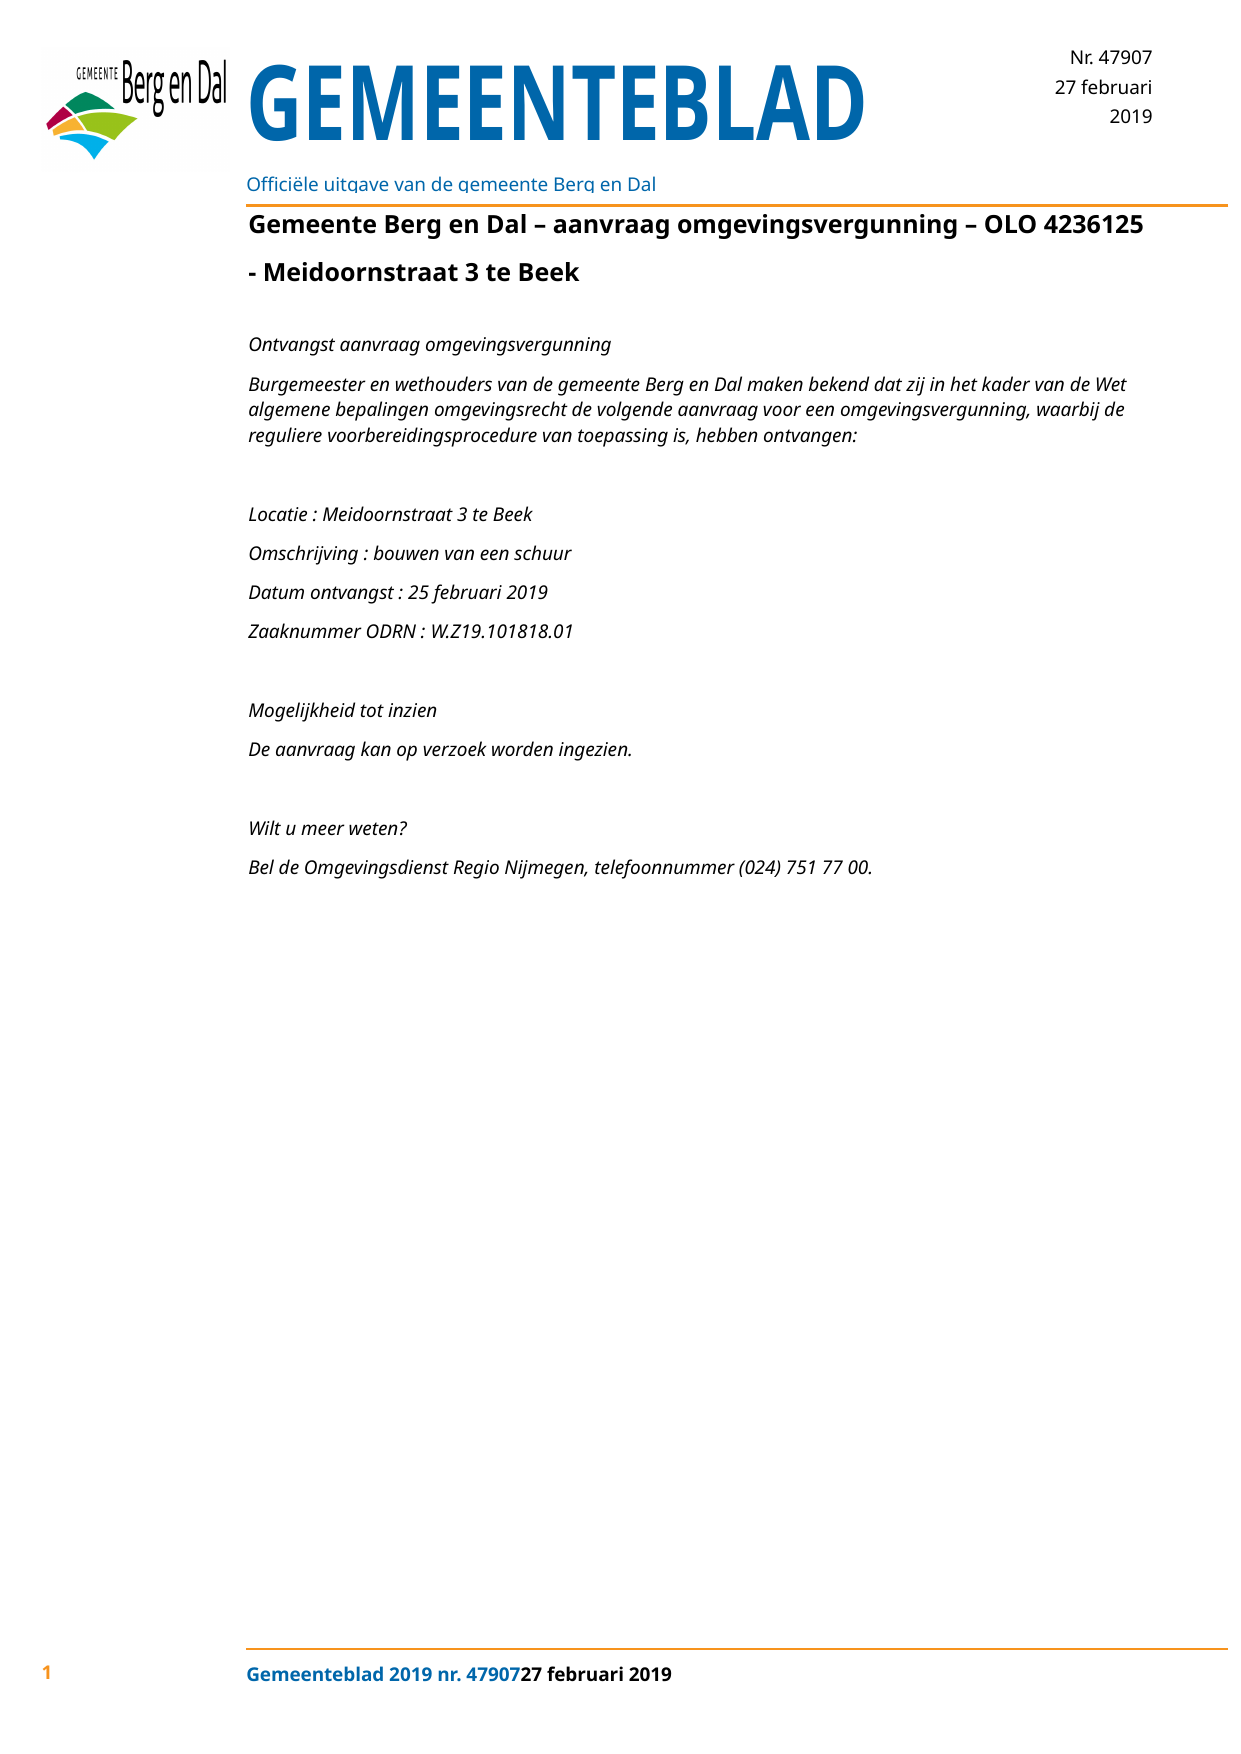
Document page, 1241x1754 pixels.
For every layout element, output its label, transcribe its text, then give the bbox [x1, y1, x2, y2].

text Gemeente Berg en Dal – aanvraag omgevingsvergunning – OLO 4236125 - Meidoornstraat 3 te Beek [248, 207, 1152, 288]
text Datum ontvangst : 25 februari 2019 [248, 579, 1152, 605]
text Burgemeester en wethouders van de gemeente Berg en Dal maken bekend dat zij in het kader van de Wet algemene bepalingen omgevingsrecht de volgende aanvraag voor een omgevingsvergunning, waarbij de reguliere voorbereidingsprocedure van toepassing is, hebben ontvangen: [248, 371, 1152, 448]
text De aanvraag kan op verzoek worden ingezien. [248, 736, 1152, 762]
text Ontvangst aanvraag omgevingsvergunning [248, 331, 1152, 357]
text Bel de Omgevingsdienst Regio Nijmegen, telefoonnummer (024) 751 77 00. [248, 854, 1152, 880]
text Mogelijkheid tot inzien [248, 697, 1152, 723]
text Wilt u meer weten? [248, 815, 1152, 841]
picture [41, 47, 231, 172]
text Locatie : Meidoornstraat 3 te Beek [248, 501, 1152, 526]
text Omschrijving : bouwen van een schuur [248, 540, 1152, 566]
text Zaaknummer ODRN : W.Z19.101818.01 [248, 618, 1152, 644]
